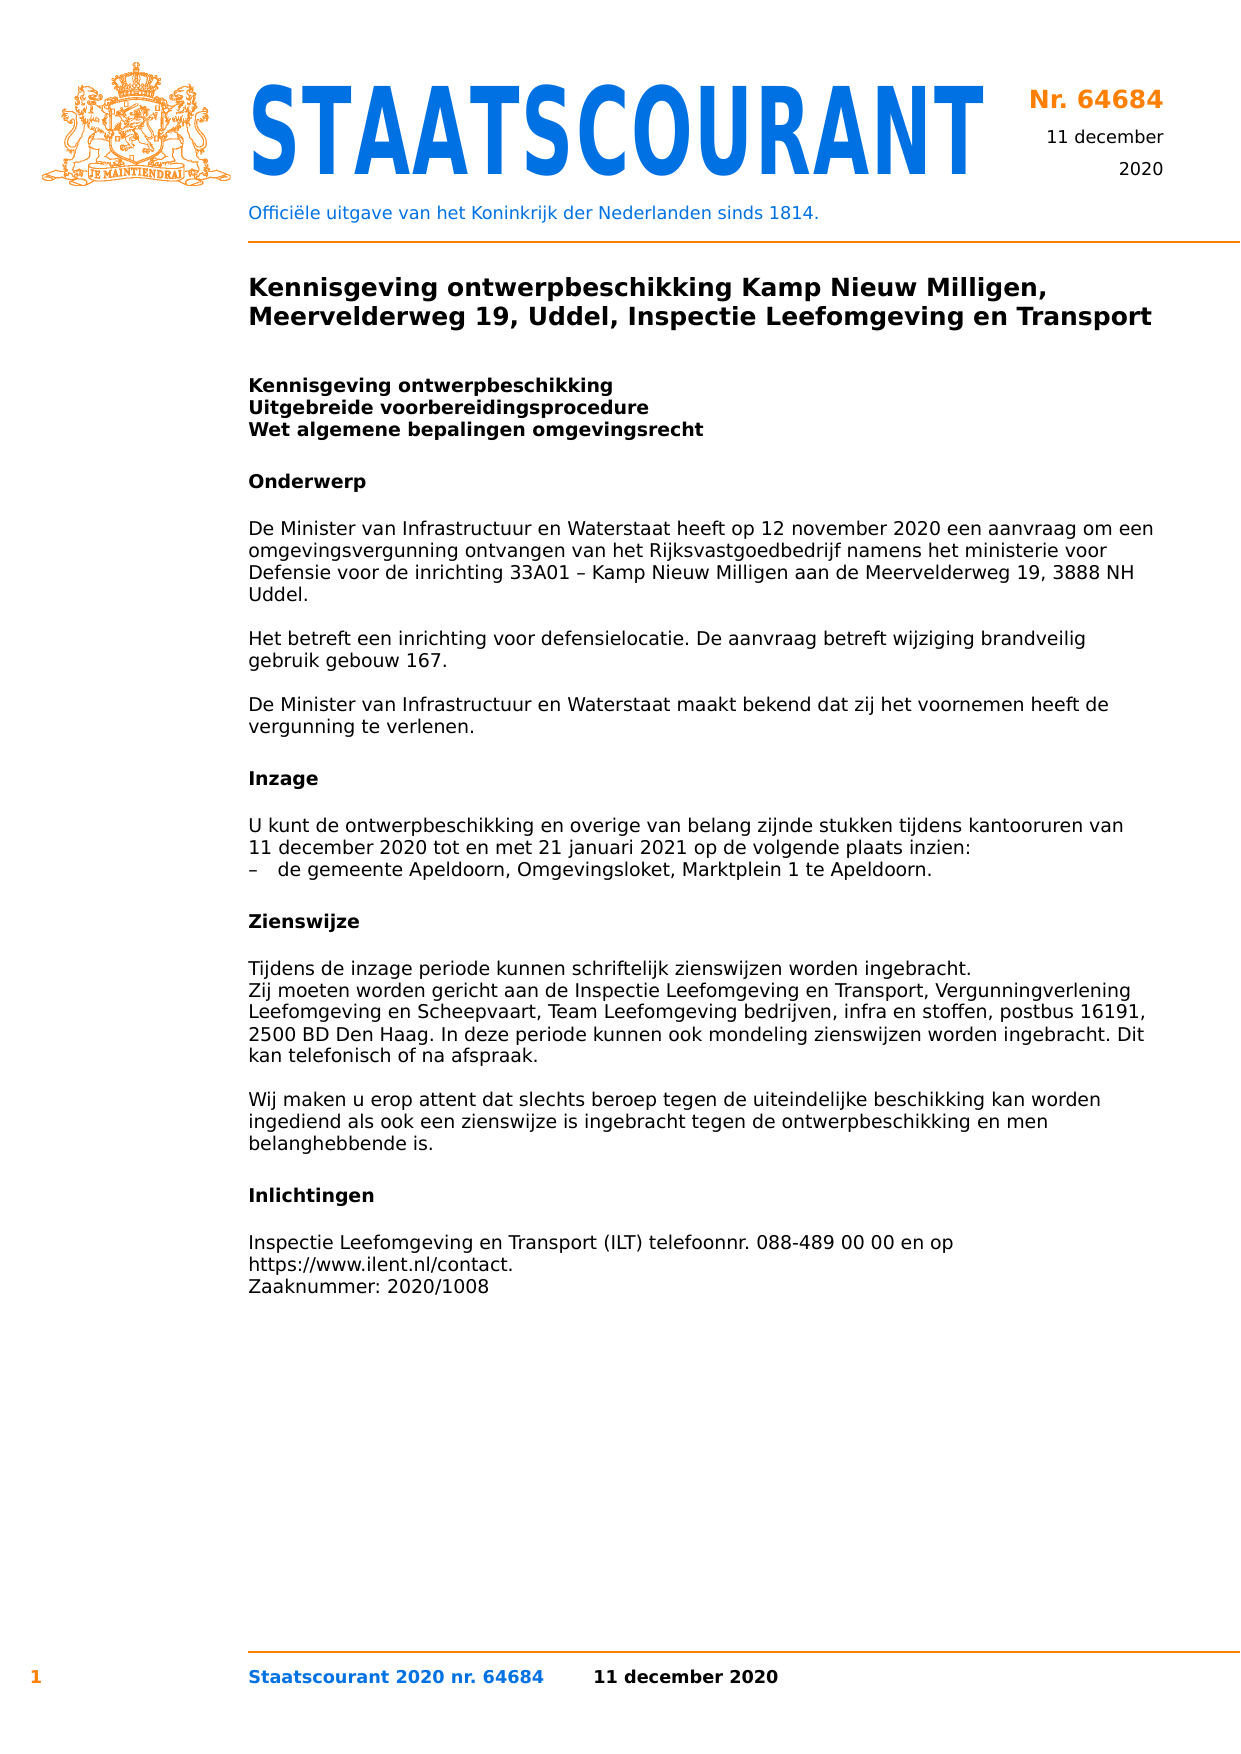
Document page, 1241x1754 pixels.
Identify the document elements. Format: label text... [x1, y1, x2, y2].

text – de gemeente Apeldoorn, Omgevingsloket, Marktplein 1 te Apeldoorn. [248, 858, 1163, 881]
text De Minister van Infrastructuur en Waterstaat maakt bekend dat zij het voornemen heeft de vergunning te verlenen. [248, 694, 1163, 738]
text Zaaknummer: 2020/1008 [248, 1276, 1163, 1298]
subtitle Zienswijze [248, 911, 1163, 932]
text Tijdens de inzage periode kunnen schriftelijk zienswijzen worden ingebracht. [248, 957, 1163, 979]
subtitle Inlichtingen [248, 1185, 1163, 1207]
table_header STAATSCOURANT [248, 62, 998, 203]
text U kunt de ontwerpbeschikking en overige van belang zijnde stukken tijdens kantooruren van 11 december 2020 tot en met 21 januari 2021 op de volgende plaats inzien: [248, 814, 1163, 858]
table_cell 2020 [998, 153, 1240, 203]
subtitle Kennisgeving ontwerpbeschikking Kamp Nieuw Milligen, Meervelderweg 19, Uddel, Inspectie Leefomgeving en Transport [248, 273, 1163, 331]
text De Minister van Infrastructuur en Waterstaat heeft op 12 november 2020 een aanvraag om een omgevingsvergunning ontvangen van het Rijksvastgoedbedrijf namens het ministerie voor Defensie voor de inrichting 33A01 – Kamp Nieuw Milligen aan de Meervelderweg 19, 3888 NH Uddel. [248, 518, 1163, 606]
text Kennisgeving ontwerpbeschikking [248, 375, 1163, 397]
subtitle Onderwerp [248, 471, 1163, 493]
text Wij maken u erop attent dat slechts beroep tegen de uiteindelijke beschikking kan worden ingediend als ook een zienswijze is ingebracht tegen de ontwerpbeschikking en men belanghebbende is. [248, 1089, 1163, 1155]
picture [41, 62, 231, 186]
text Het betreft een inrichting voor defensielocatie. De aanvraag betreft wijziging brandveilig gebruik gebouw 167. [248, 628, 1163, 672]
table_header Nr. 64684 [998, 62, 1240, 121]
subtitle Inzage [248, 768, 1163, 789]
table_header [25, 62, 248, 241]
text Zij moeten worden gericht aan de Inspectie Leefomgeving en Transport, Vergunningverlening Leefomgeving en Scheepvaart, Team Leefomgeving bedrijven, infra en stoffen, postbus 16191, 2500 BD Den Haag. In deze periode kunnen ook mondeling zienswijzen worden ingebracht. Dit kan telefonisch of na afspraak. [248, 979, 1163, 1067]
table_cell Officiële uitgave van het Koninkrijk der Nederlanden sinds 1814. [248, 203, 1240, 241]
text Wet algemene bepalingen omgevingsrecht [248, 419, 1163, 441]
text Inspectie Leefomgeving en Transport (ILT) telefoonnr. 088-489 00 00 en op https://www.ilent.nl/contact. [248, 1232, 1163, 1276]
text Uitgebreide voorbereidingsprocedure [248, 397, 1163, 419]
table_cell 11 december [998, 121, 1240, 153]
